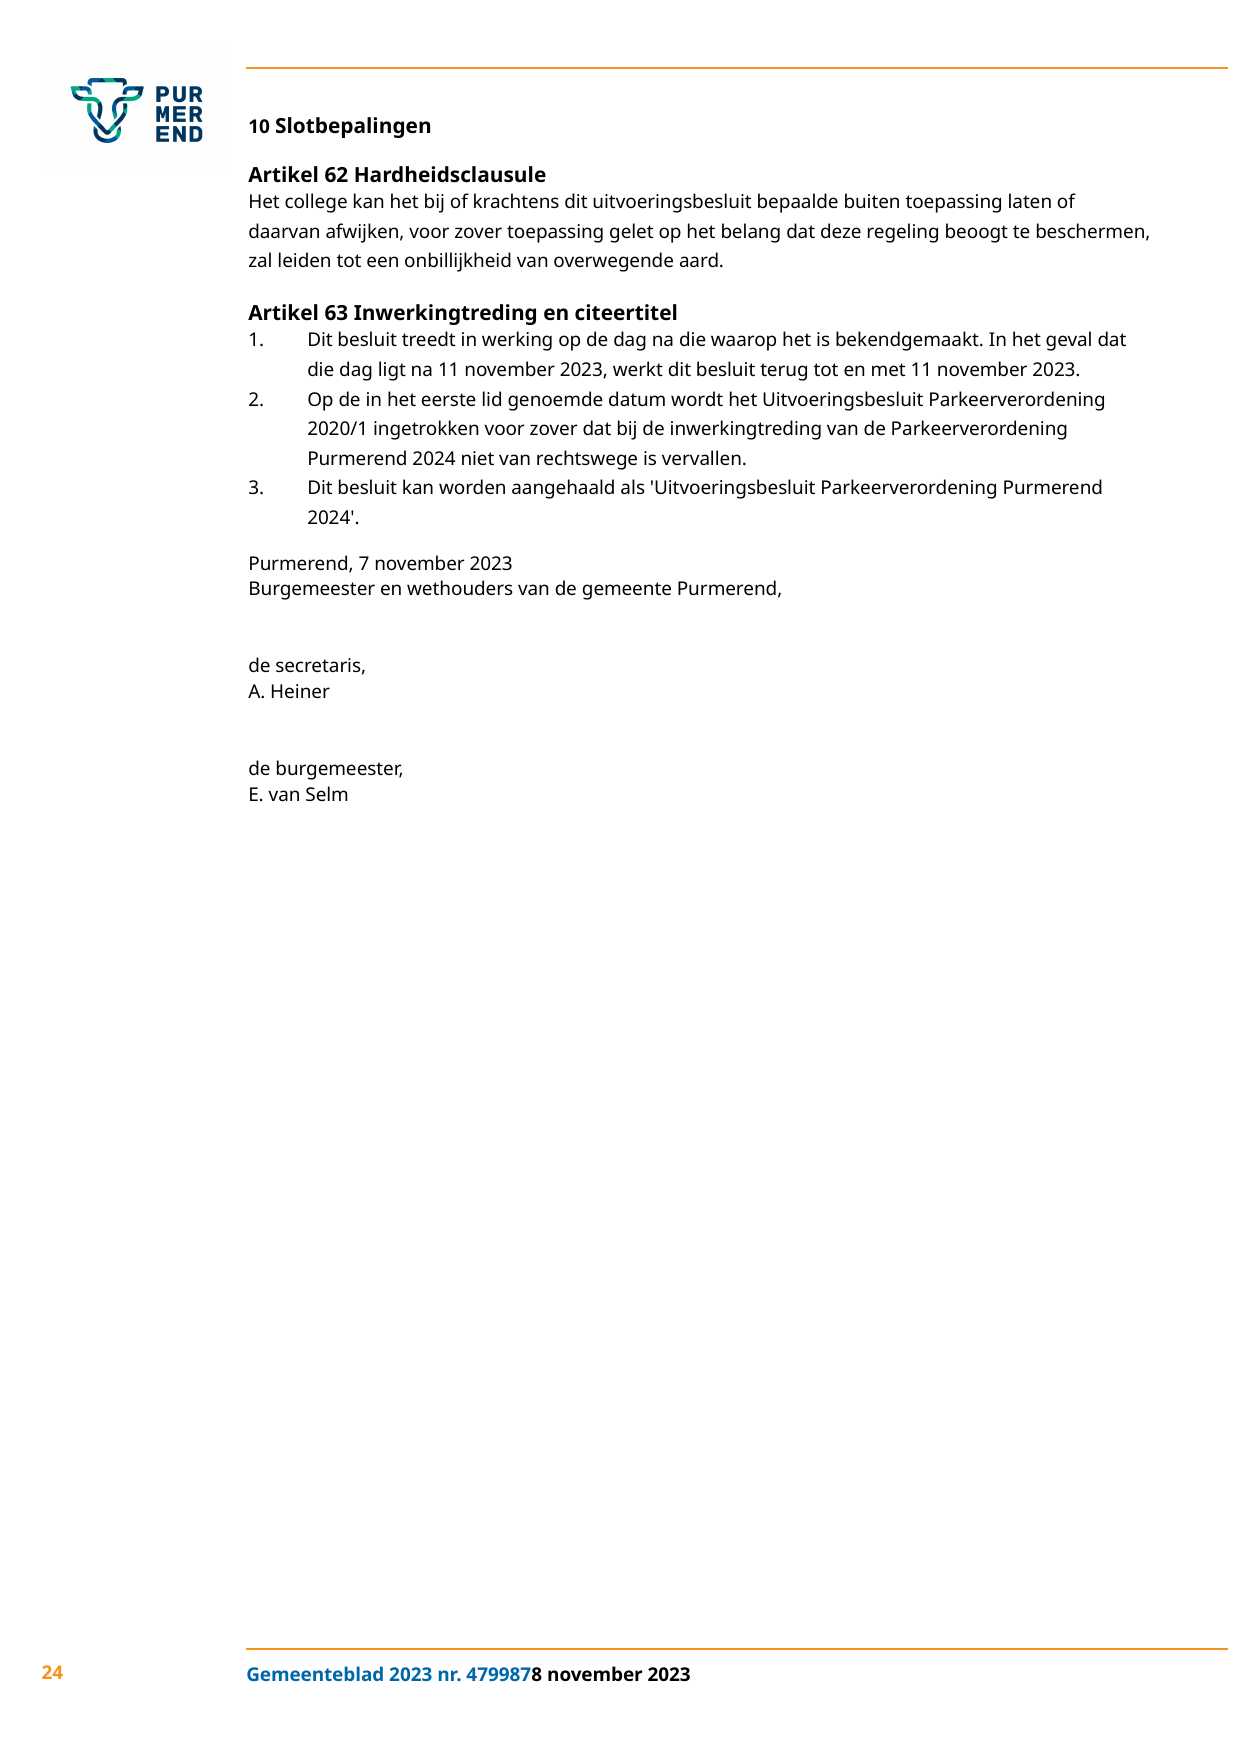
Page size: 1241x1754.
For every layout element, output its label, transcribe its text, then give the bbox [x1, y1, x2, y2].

text de secretaris, [248, 653, 1152, 678]
text Artikel 63 Inwerkingtreding en citeertitel [248, 298, 1152, 327]
list Dit besluit kan worden aangehaald als 'Uitvoeringsbesluit Parkeerverordening Purmerend 2024'. [248, 474, 1152, 530]
text de burgemeester, [248, 756, 1152, 781]
text Purmerend, 7 november 2023 [248, 550, 1152, 575]
text 10 Slotbepalingen [248, 111, 1152, 139]
text A. Heiner [248, 678, 1152, 704]
text Artikel 62 Hardheidsclausule [248, 160, 1152, 188]
text Het college kan het bij of krachtens dit uitvoeringsbesluit bepaalde buiten toepassing laten of daarvan afwijken, voor zover toepassing gelet op het belang dat deze regeling beoogt te beschermen, zal leiden tot een onbillijkheid van overwegende aard. [248, 188, 1152, 273]
list Dit besluit treedt in werking op de dag na die waarop het is bekendgemaakt. In het geval dat die dag ligt na 11 november 2023, werkt dit besluit terug tot en met 11 november 2023. [248, 327, 1152, 382]
picture [41, 47, 231, 172]
list Op de in het eerste lid genoemde datum wordt het Uitvoeringsbesluit Parkeerverordening 2020/1 ingetrokken voor zover dat bij de inwerkingtreding van de Parkeerverordening Purmerend 2024 niet van rechtswege is vervallen. [248, 386, 1152, 471]
text Burgemeester en wethouders van de gemeente Purmerend, [248, 575, 1152, 601]
text E. van Selm [248, 781, 1152, 807]
